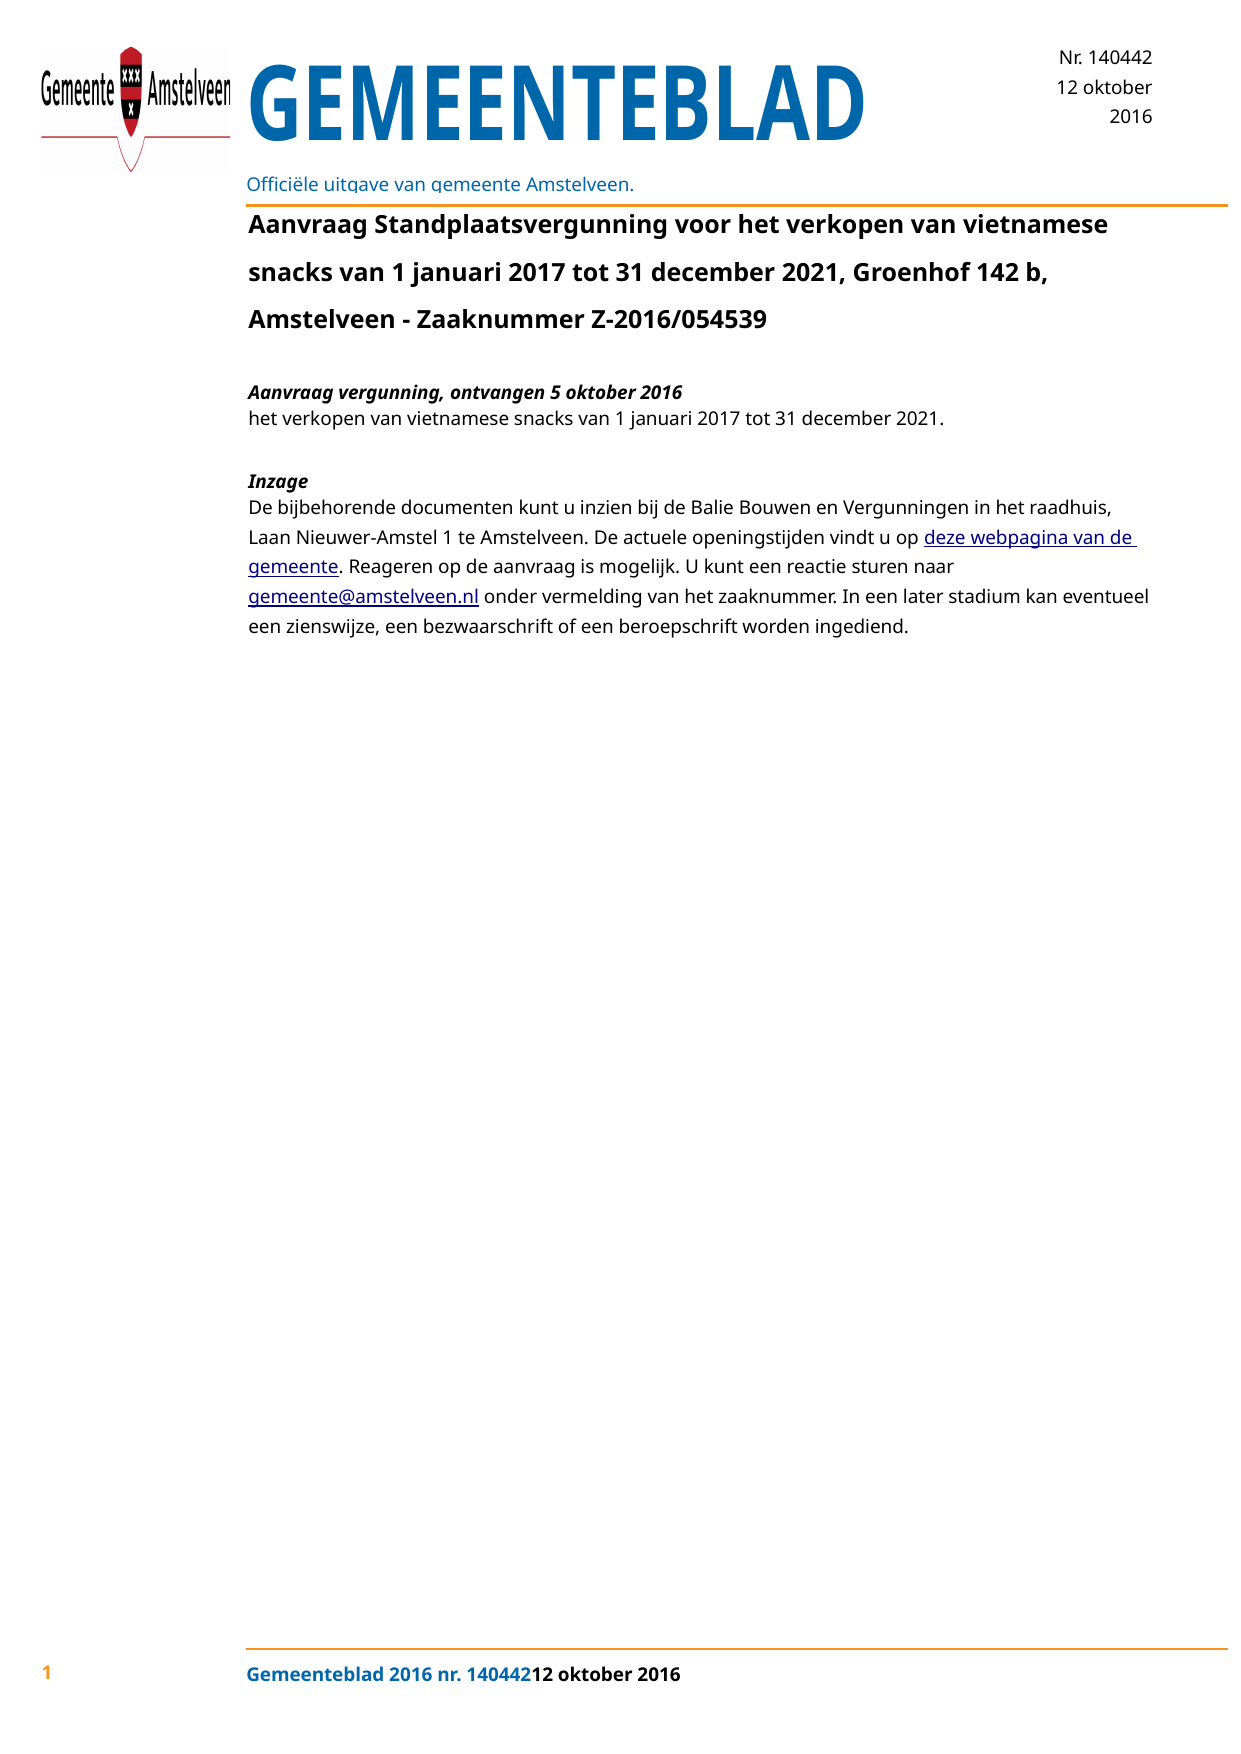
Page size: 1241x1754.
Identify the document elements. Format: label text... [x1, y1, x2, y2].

text het verkopen van vietnamese snacks van 1 januari 2017 tot 31 december 2021. [248, 405, 1152, 431]
text Aanvraag Standplaatsvergunning voor het verkopen van vietnamese snacks van 1 januari 2017 tot 31 december 2021, Groenhof 142 b, Amstelveen - Zaaknummer Z-2016/054539 [248, 207, 1152, 336]
text De bijbehorende documenten kunt u inzien bij de Balie Bouwen en Vergunningen in het raadhuis, Laan Nieuwer-Amstel 1 te Amstelveen. De actuele openingstijden vindt u op deze webpagina van de gemeente. Reageren op de aanvraag is mogelijk. U kunt een reactie sturen naar gemeente@amstelveen.nl onder vermelding van het zaaknummer. In een later stadium kan eventueel een zienswijze, een bezwaarschrift of een beroepschrift worden ingediend. [248, 494, 1152, 638]
text Aanvraag vergunning, ontvangen 5 oktober 2016 [248, 379, 1152, 405]
text Inzage [248, 469, 1152, 494]
picture [41, 47, 231, 172]
